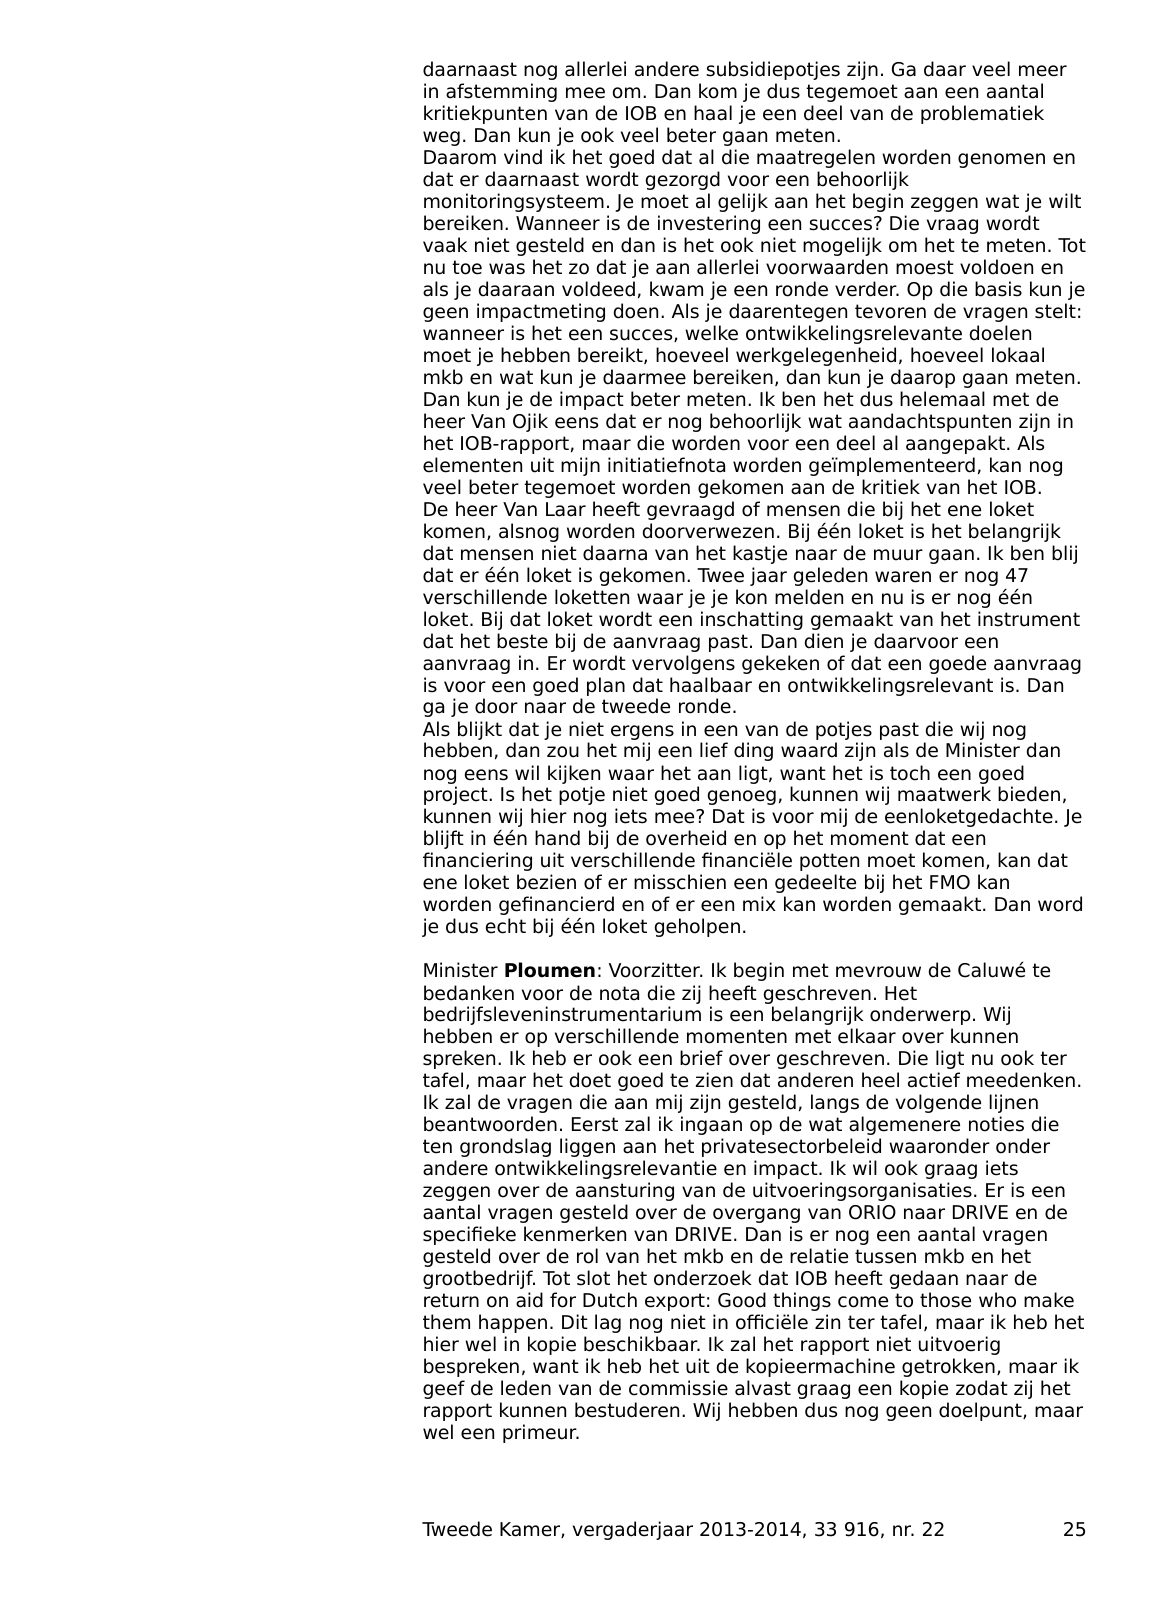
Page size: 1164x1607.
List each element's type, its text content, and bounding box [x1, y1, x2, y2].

text Als blijkt dat je niet ergens in een van de potjes past die wij nog hebben, dan zou het mij een lief ding waard zijn als de Minister dan nog eens wil kijken waar het aan ligt, want het is toch een goed project. Is het potje niet goed genoeg, kunnen wij maatwerk bieden, kunnen wij hier nog iets mee? Dat is voor mij de eenloketgedachte. Je blijft in één hand bij de overheid en op het moment dat een financiering uit verschillende financiële potten moet komen, kan dat ene loket bezien of er misschien een gedeelte bij het FMO kan worden gefinancierd en of er een mix kan worden gemaakt. Dan word je dus echt bij één loket geholpen. [422, 718, 1087, 938]
text Daarom vind ik het goed dat al die maatregelen worden genomen en dat er daarnaast wordt gezorgd voor een behoorlijk monitoringsysteem. Je moet al gelijk aan het begin zeggen wat je wilt bereiken. Wanneer is de investering een succes? Die vraag wordt vaak niet gesteld en dan is het ook niet mogelijk om het te meten. Tot nu toe was het zo dat je aan allerlei voorwaarden moest voldoen en als je daaraan voldeed, kwam je een ronde verder. Op die basis kun je geen impactmeting doen. Als je daarentegen tevoren de vragen stelt: wanneer is het een succes, welke ontwikkelingsrelevante doelen moet je hebben bereikt, hoeveel werkgelegenheid, hoeveel lokaal mkb en wat kun je daarmee bereiken, dan kun je daarop gaan meten. Dan kun je de impact beter meten. Ik ben het dus helemaal met de heer Van Ojik eens dat er nog behoorlijk wat aandachtspunten zijn in het IOB-rapport, maar die worden voor een deel al aangepakt. Als elementen uit mijn initiatiefnota worden geïmplementeerd, kan nog veel beter tegemoet worden gekomen aan de kritiek van het IOB. [422, 147, 1087, 499]
text Ik zal de vragen die aan mij zijn gesteld, langs de volgende lijnen beantwoorden. Eerst zal ik ingaan op de wat algemenere noties die ten grondslag liggen aan het privatesectorbeleid waaronder onder andere ontwikkelingsrelevantie en impact. Ik wil ook graag iets zeggen over de aansturing van de uitvoeringsorganisaties. Er is een aantal vragen gesteld over de overgang van ORIO naar DRIVE en de specifieke kenmerken van DRIVE. Dan is er nog een aantal vragen gesteld over de rol van het mkb en de relatie tussen mkb en het grootbedrijf. Tot slot het onderzoek dat IOB heeft gedaan naar de return on aid for Dutch export: Good things come to those who make them happen. Dit lag nog niet in officiële zin ter tafel, maar ik heb het hier wel in kopie beschikbaar. Ik zal het rapport niet uitvoerig bespreken, want ik heb het uit de kopieermachine getrokken, maar ik geef de leden van de commissie alvast graag een kopie zodat zij het rapport kunnen bestuderen. Wij hebben dus nog geen doelpunt, maar wel een primeur. [422, 1092, 1087, 1444]
text De heer Van Laar heeft gevraagd of mensen die bij het ene loket komen, alsnog worden doorverwezen. Bij één loket is het belangrijk dat mensen niet daarna van het kastje naar de muur gaan. Ik ben blij dat er één loket is gekomen. Twee jaar geleden waren er nog 47 verschillende loketten waar je je kon melden en nu is er nog één loket. Bij dat loket wordt een inschatting gemaakt van het instrument dat het beste bij de aanvraag past. Dan dien je daarvoor een aanvraag in. Er wordt vervolgens gekeken of dat een goede aanvraag is voor een goed plan dat haalbaar en ontwikkelingsrelevant is. Dan ga je door naar de tweede ronde. [422, 499, 1087, 718]
text Minister Ploumen: Voorzitter. Ik begin met mevrouw de Caluwé te bedanken voor de nota die zij heeft geschreven. Het bedrijfsleveninstrumentarium is een belangrijk onderwerp. Wij hebben er op verschillende momenten met elkaar over kunnen spreken. Ik heb er ook een brief over geschreven. Die ligt nu ook ter tafel, maar het doet goed te zien dat anderen heel actief meedenken. [422, 960, 1087, 1092]
text daarnaast nog allerlei andere subsidiepotjes zijn. Ga daar veel meer in afstemming mee om. Dan kom je dus tegemoet aan een aantal kritiekpunten van de IOB en haal je een deel van de problematiek weg. Dan kun je ook veel beter gaan meten. [422, 59, 1087, 147]
